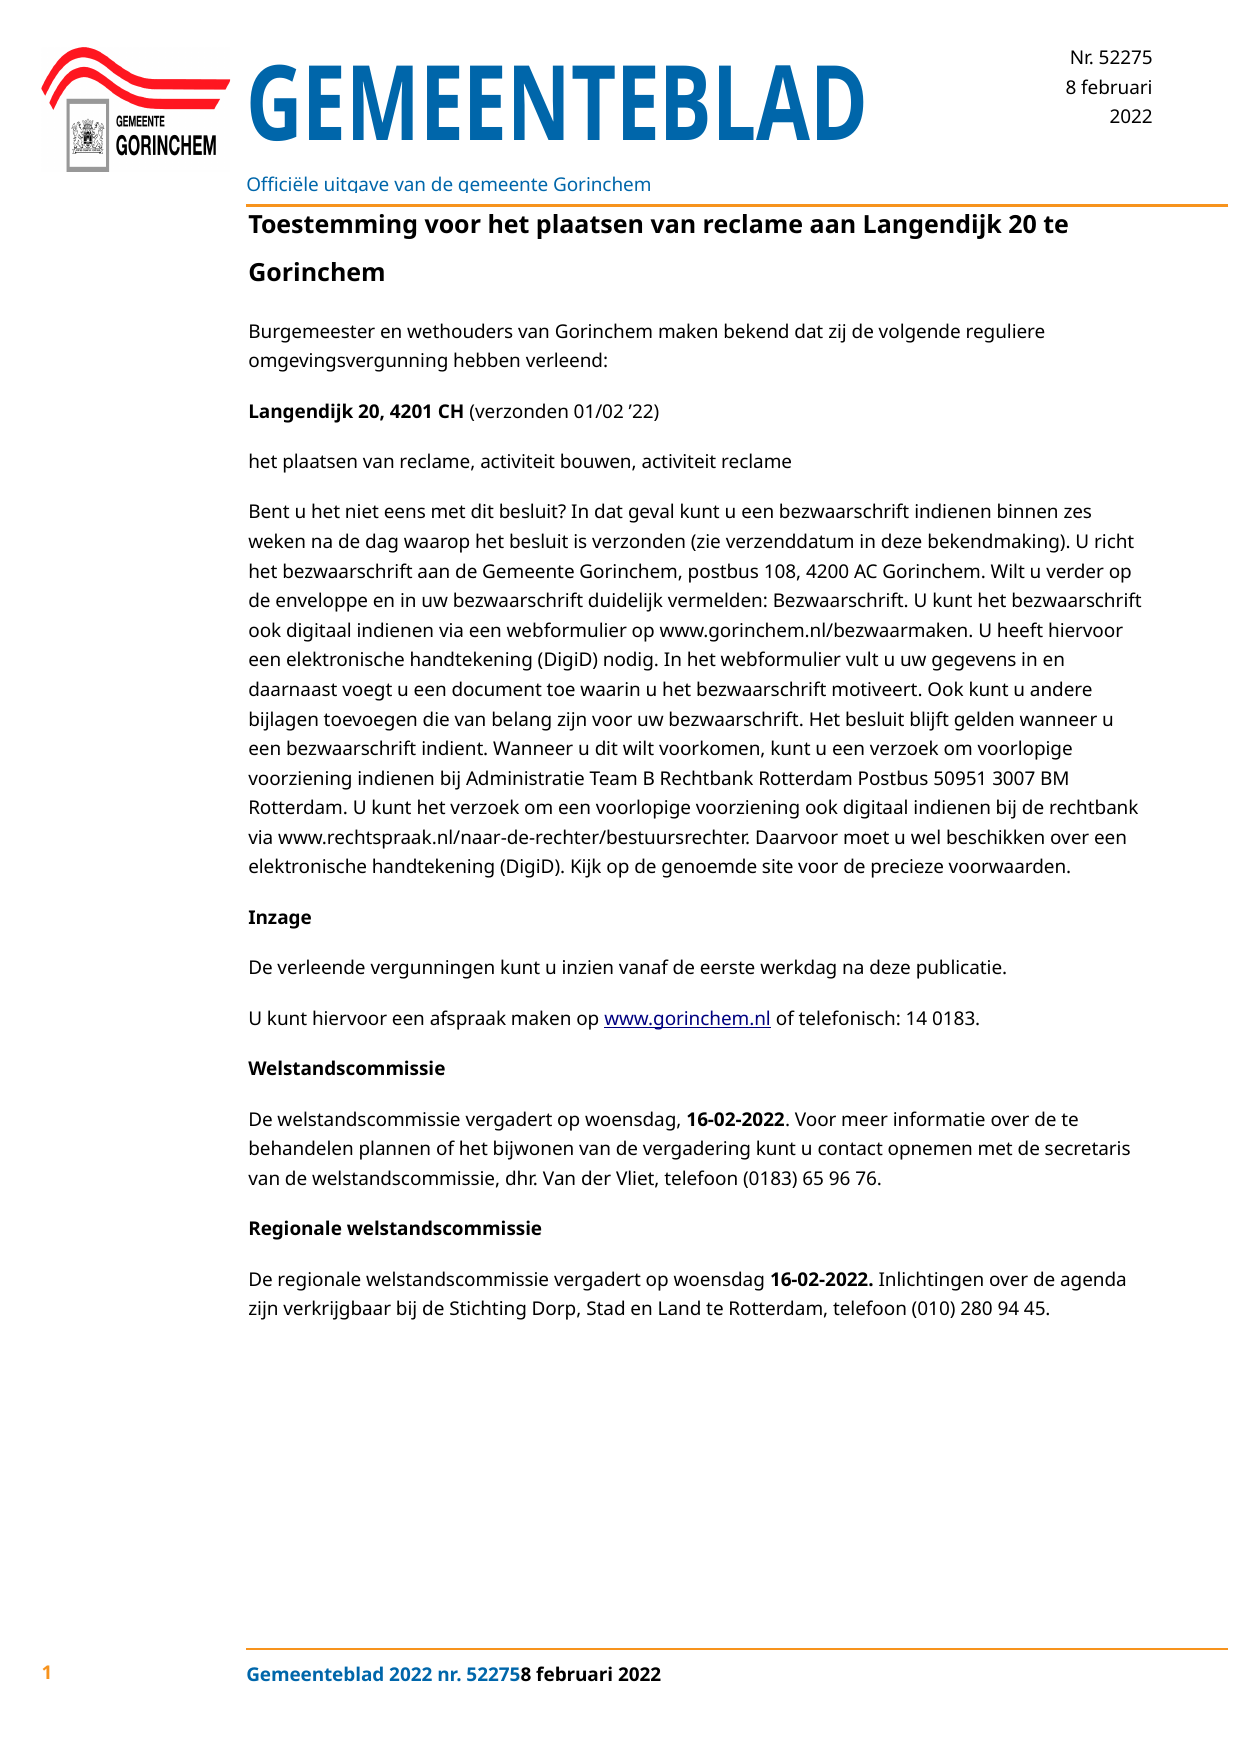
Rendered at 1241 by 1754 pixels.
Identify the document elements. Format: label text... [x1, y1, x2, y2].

text Bent u het niet eens met dit besluit? In dat geval kunt u een bezwaarschrift indienen binnen zes weken na de dag waarop het besluit is verzonden (zie verzenddatum in deze bekendmaking). U richt het bezwaarschrift aan de Gemeente Gorinchem, postbus 108, 4200 AC Gorinchem. Wilt u verder op de enveloppe en in uw bezwaarschrift duidelijk vermelden: Bezwaarschrift. U kunt het bezwaarschrift ook digitaal indienen via een webformulier op www.gorinchem.nl/bezwaarmaken. U heeft hiervoor een elektronische handtekening (DigiD) nodig. In het webformulier vult u uw gegevens in en daarnaast voegt u een document toe waarin u het bezwaarschrift motiveert. Ook kunt u andere bijlagen toevoegen die van belang zijn voor uw bezwaarschrift. Het besluit blijft gelden wanneer u een bezwaarschrift indient. Wanneer u dit wilt voorkomen, kunt u een verzoek om voorlopige voorziening indienen bij Administratie Team B Rechtbank Rotterdam Postbus 50951 3007 BM Rotterdam. U kunt het verzoek om een voorlopige voorziening ook digitaal indienen bij de rechtbank via www.rechtspraak.nl/naar-de-rechter/bestuursrechter. Daarvoor moet u wel beschikken over een elektronische handtekening (DigiD). Kijk op de genoemde site voor de precieze voorwaarden. [248, 499, 1152, 879]
text De welstandscommissie vergadert op woensdag, 16-02-2022. Voor meer informatie over de te behandelen plannen of het bijwonen van de vergadering kunt u contact opnemen met de secretaris van de welstandscommissie, dhr. Van der Vliet, telefoon (0183) 65 96 76. [248, 1106, 1152, 1191]
text De regionale welstandscommissie vergadert op woensdag 16-02-2022. Inlichtingen over de agenda zijn verkrijgbaar bij de Stichting Dorp, Stad en Land te Rotterdam, telefoon (010) 280 94 45. [248, 1266, 1152, 1321]
text Langendijk 20, 4201 CH (verzonden 01/02 ’22) [248, 398, 1152, 424]
text U kunt hiervoor een afspraak maken op www.gorinchem.nl of telefonisch: 14 0183. [248, 1005, 1152, 1031]
text Inzage [248, 904, 1152, 930]
picture [41, 47, 231, 172]
text Welstandscommissie [248, 1055, 1152, 1081]
text Regionale welstandscommissie [248, 1215, 1152, 1241]
text De verleende vergunningen kunt u inzien vanaf de eerste werkdag na deze publicatie. [248, 954, 1152, 980]
text het plaatsen van reclame, activiteit bouwen, activiteit reclame [248, 448, 1152, 474]
text Burgemeester en wethouders van Gorinchem maken bekend dat zij de volgende reguliere omgevingsvergunning hebben verleend: [248, 318, 1152, 373]
text Toestemming voor het plaatsen van reclame aan Langendijk 20 te Gorinchem [248, 207, 1152, 288]
